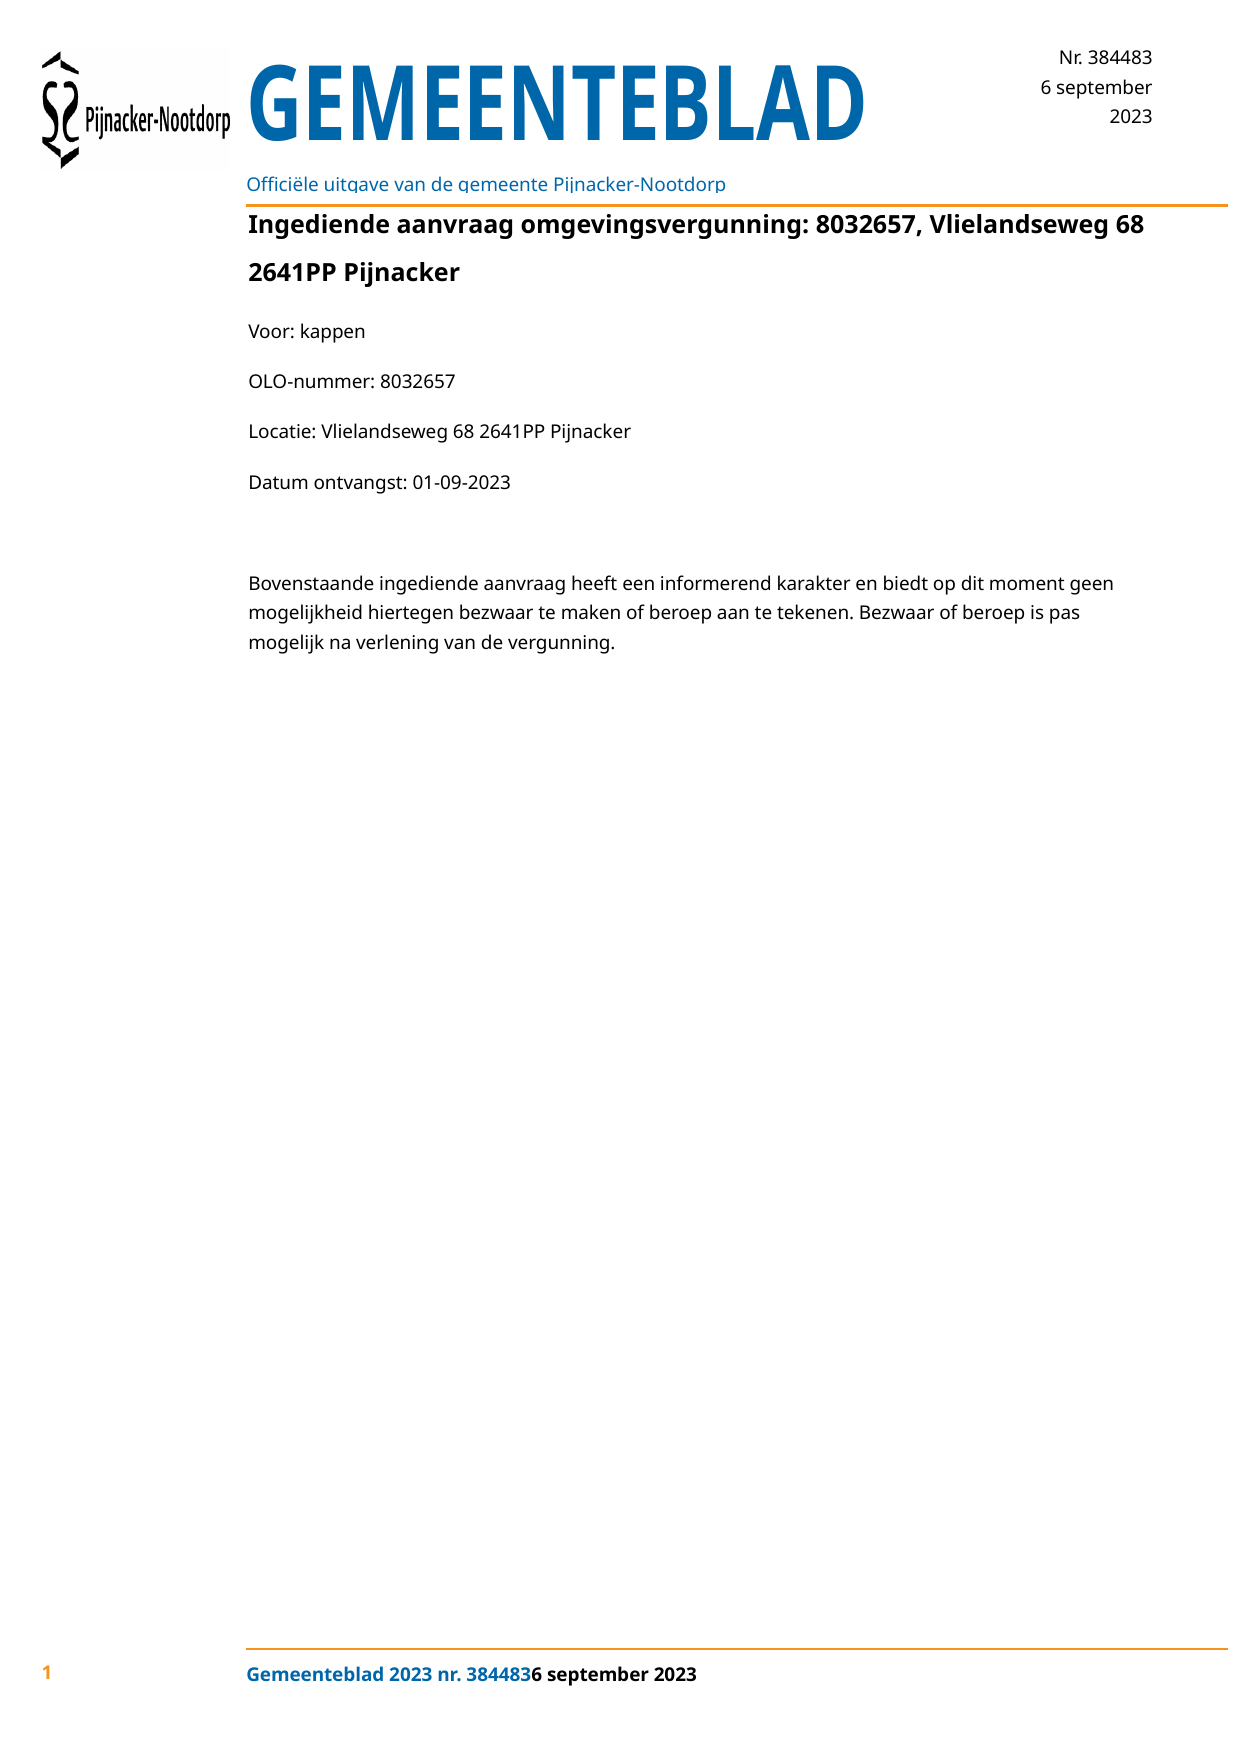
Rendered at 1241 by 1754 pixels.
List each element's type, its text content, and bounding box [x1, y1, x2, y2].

text Voor: kappen [248, 318, 1152, 344]
text Locatie: Vlielandseweg 68 2641PP Pijnacker [248, 419, 1152, 444]
text Bovenstaande ingediende aanvraag heeft een informerend karakter en biedt op dit moment geen mogelijkheid hiertegen bezwaar te maken of beroep aan te tekenen. Bezwaar of beroep is pas mogelijk na verlening van de vergunning. [248, 570, 1152, 655]
text OLO-nummer: 8032657 [248, 368, 1152, 394]
text Datum ontvangst: 01-09-2023 [248, 469, 1152, 495]
picture [41, 47, 231, 172]
text Ingediende aanvraag omgevingsvergunning: 8032657, Vlielandseweg 68 2641PP Pijnacker [248, 207, 1152, 288]
